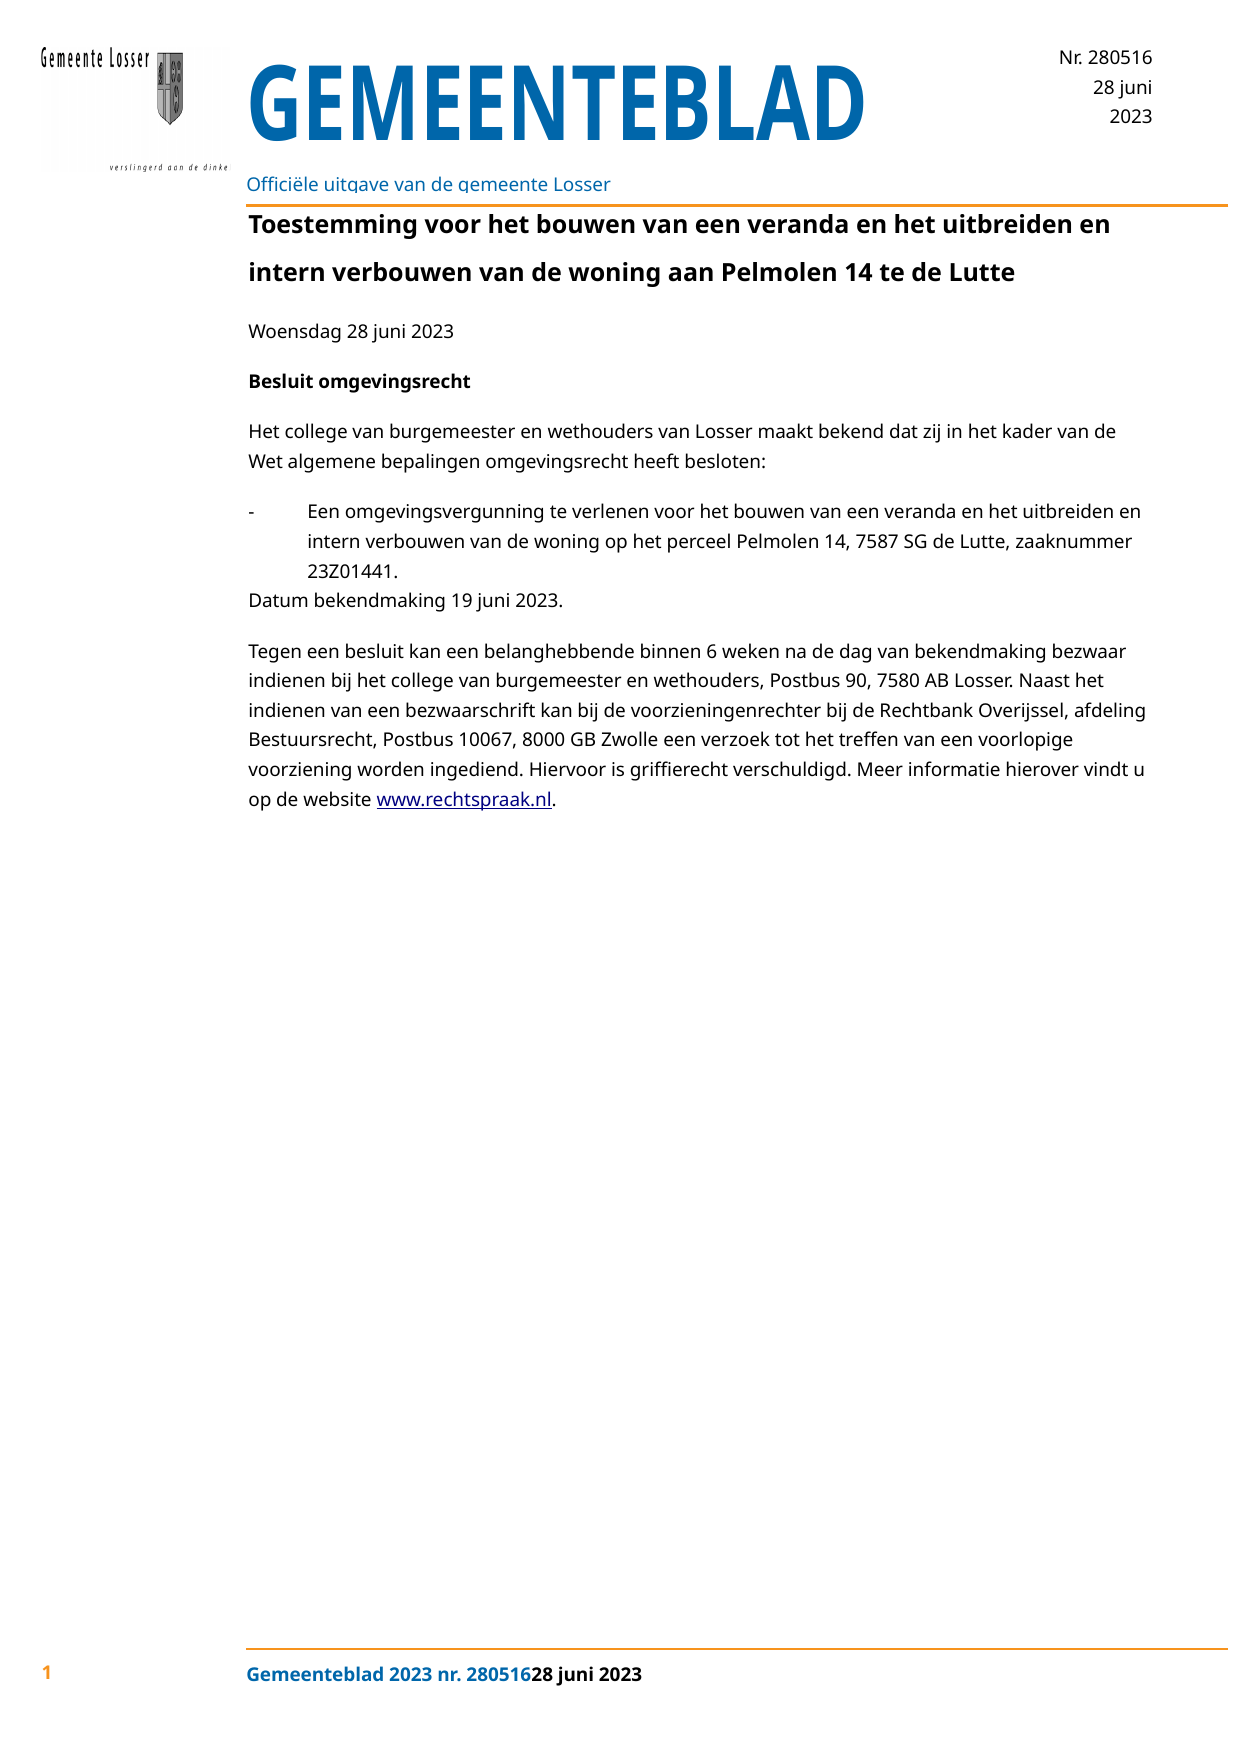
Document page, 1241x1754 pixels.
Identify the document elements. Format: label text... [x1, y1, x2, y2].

text Besluit omgevingsrecht [248, 368, 1152, 394]
picture [41, 47, 231, 172]
text Toestemming voor het bouwen van een veranda en het uitbreiden en intern verbouwen van de woning aan Pelmolen 14 te de Lutte [248, 207, 1152, 288]
text Tegen een besluit kan een belanghebbende binnen 6 weken na de dag van bekendmaking bezwaar indienen bij het college van burgemeester en wethouders, Postbus 90, 7580 AB Losser. Naast het indienen van een bezwaarschrift kan bij de voorzieningenrechter bij de Rechtbank Overijssel, afdeling Bestuursrecht, Postbus 10067, 8000 GB Zwolle een verzoek tot het treffen van een voorlopige voorziening worden ingediend. Hiervoor is griffierecht verschuldigd. Meer informatie hierover vindt u op de website www.rechtspraak.nl. [248, 638, 1152, 812]
text Datum bekendmaking 19 juni 2023. [248, 587, 1152, 613]
text Het college van burgemeester en wethouders van Losser maakt bekend dat zij in het kader van de Wet algemene bepalingen omgevingsrecht heeft besloten: [248, 419, 1152, 474]
list Een omgevingsvergunning te verlenen voor het bouwen van een veranda en het uitbreiden en intern verbouwen van de woning op het perceel Pelmolen 14, 7587 SG de Lutte, zaaknummer 23Z01441. [248, 499, 1152, 584]
text Woensdag 28 juni 2023 [248, 318, 1152, 344]
